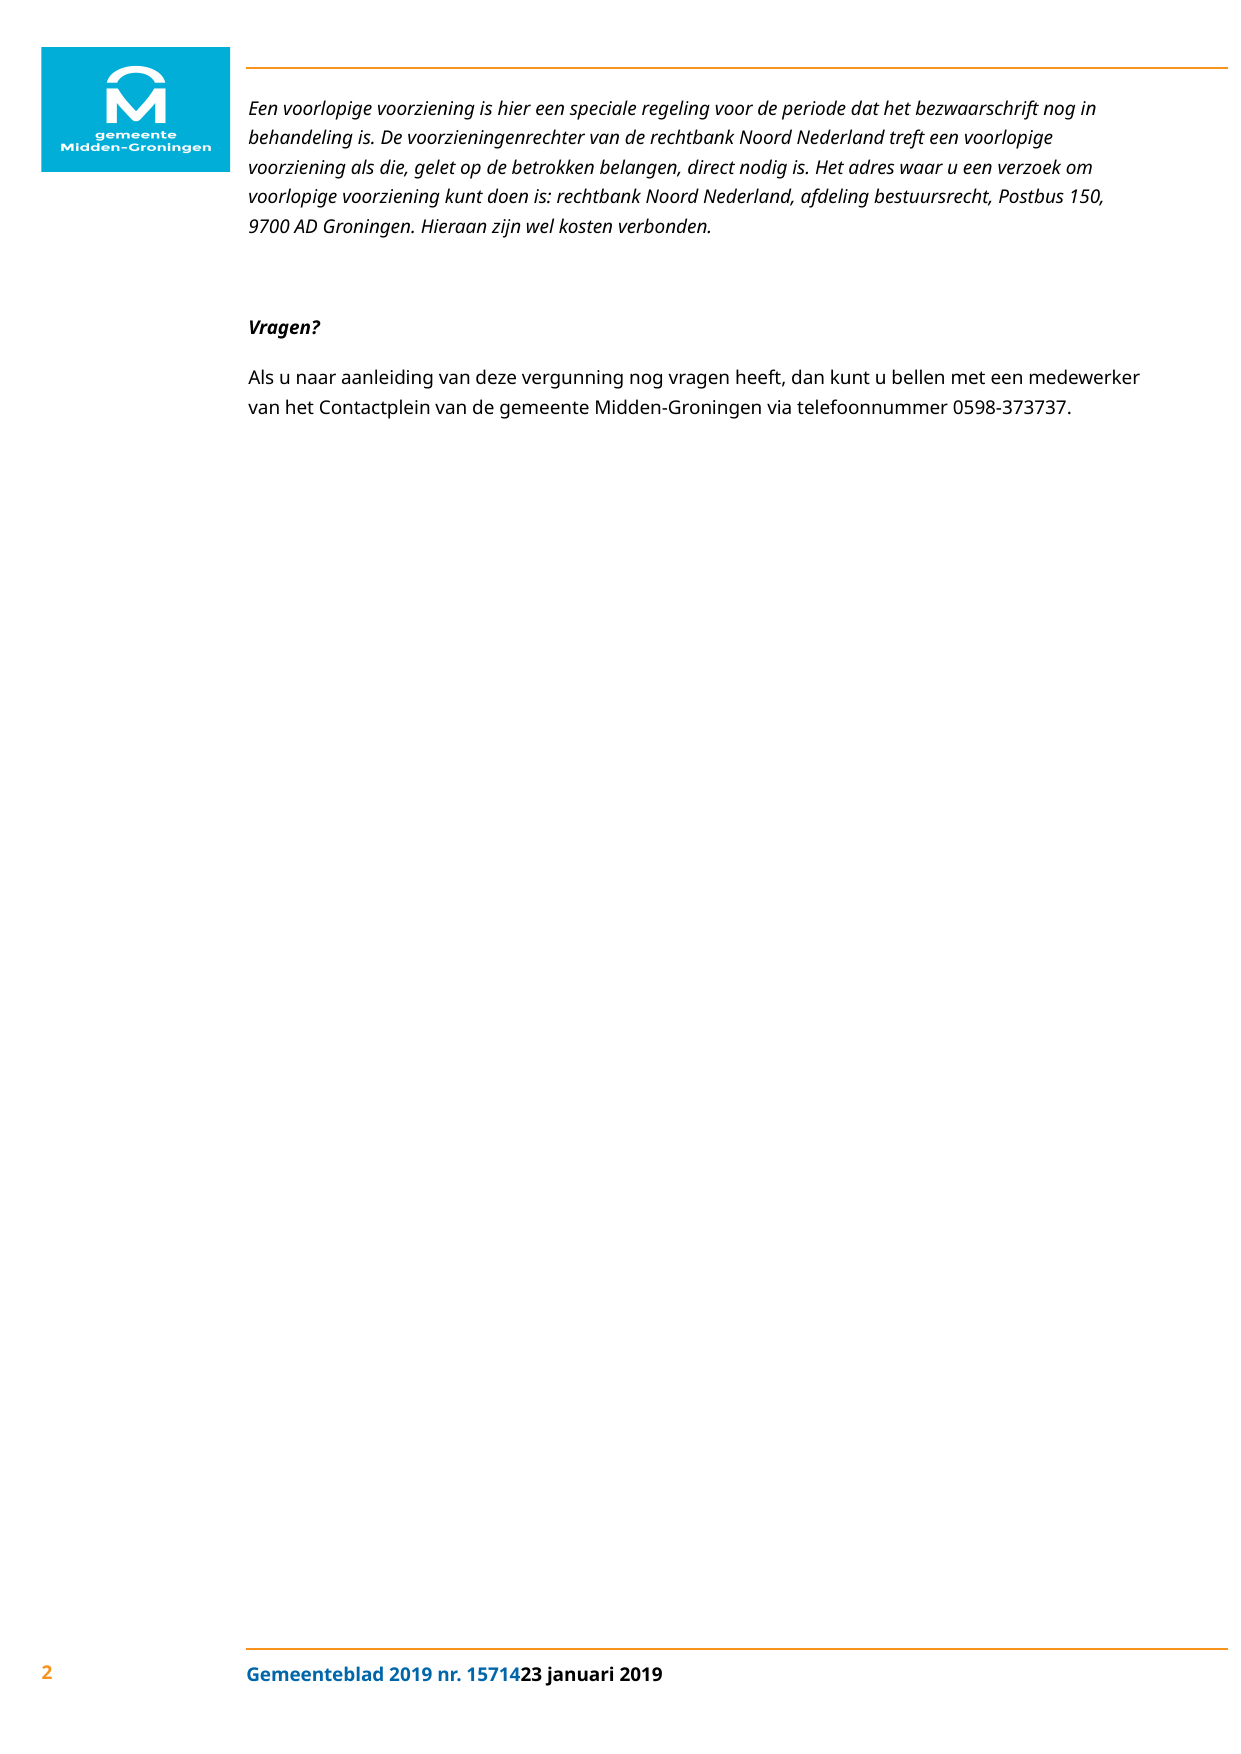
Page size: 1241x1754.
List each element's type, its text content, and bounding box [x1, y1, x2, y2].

picture [107, 89, 165, 122]
picture [184, 146, 190, 153]
text Als u naar aanleiding van deze vergunning nog vragen heeft, dan kunt u bellen met een medewerker van het Contactplein van de gemeente Midden-Groningen via telefoonnummer 0598-373737. [248, 364, 1152, 420]
picture [108, 66, 164, 82]
text Een voorlopige voorziening is hier een speciale regeling voor de periode dat het bezwaarschrift nog in behandeling is. De voorzieningenrechter van de rechtbank Noord Nederland treft een voorlopige voorziening als die, gelet op de betrokken belangen, direct nodig is. Het adres waar u een verzoek om voorlopige voorziening kunt doen is: rechtbank Noord Nederland, afdeling bestuursrecht, Postbus 150, 9700 AD Groningen. Hieraan zijn wel kosten verbonden. [248, 95, 1152, 239]
text Vragen? [248, 314, 1152, 340]
